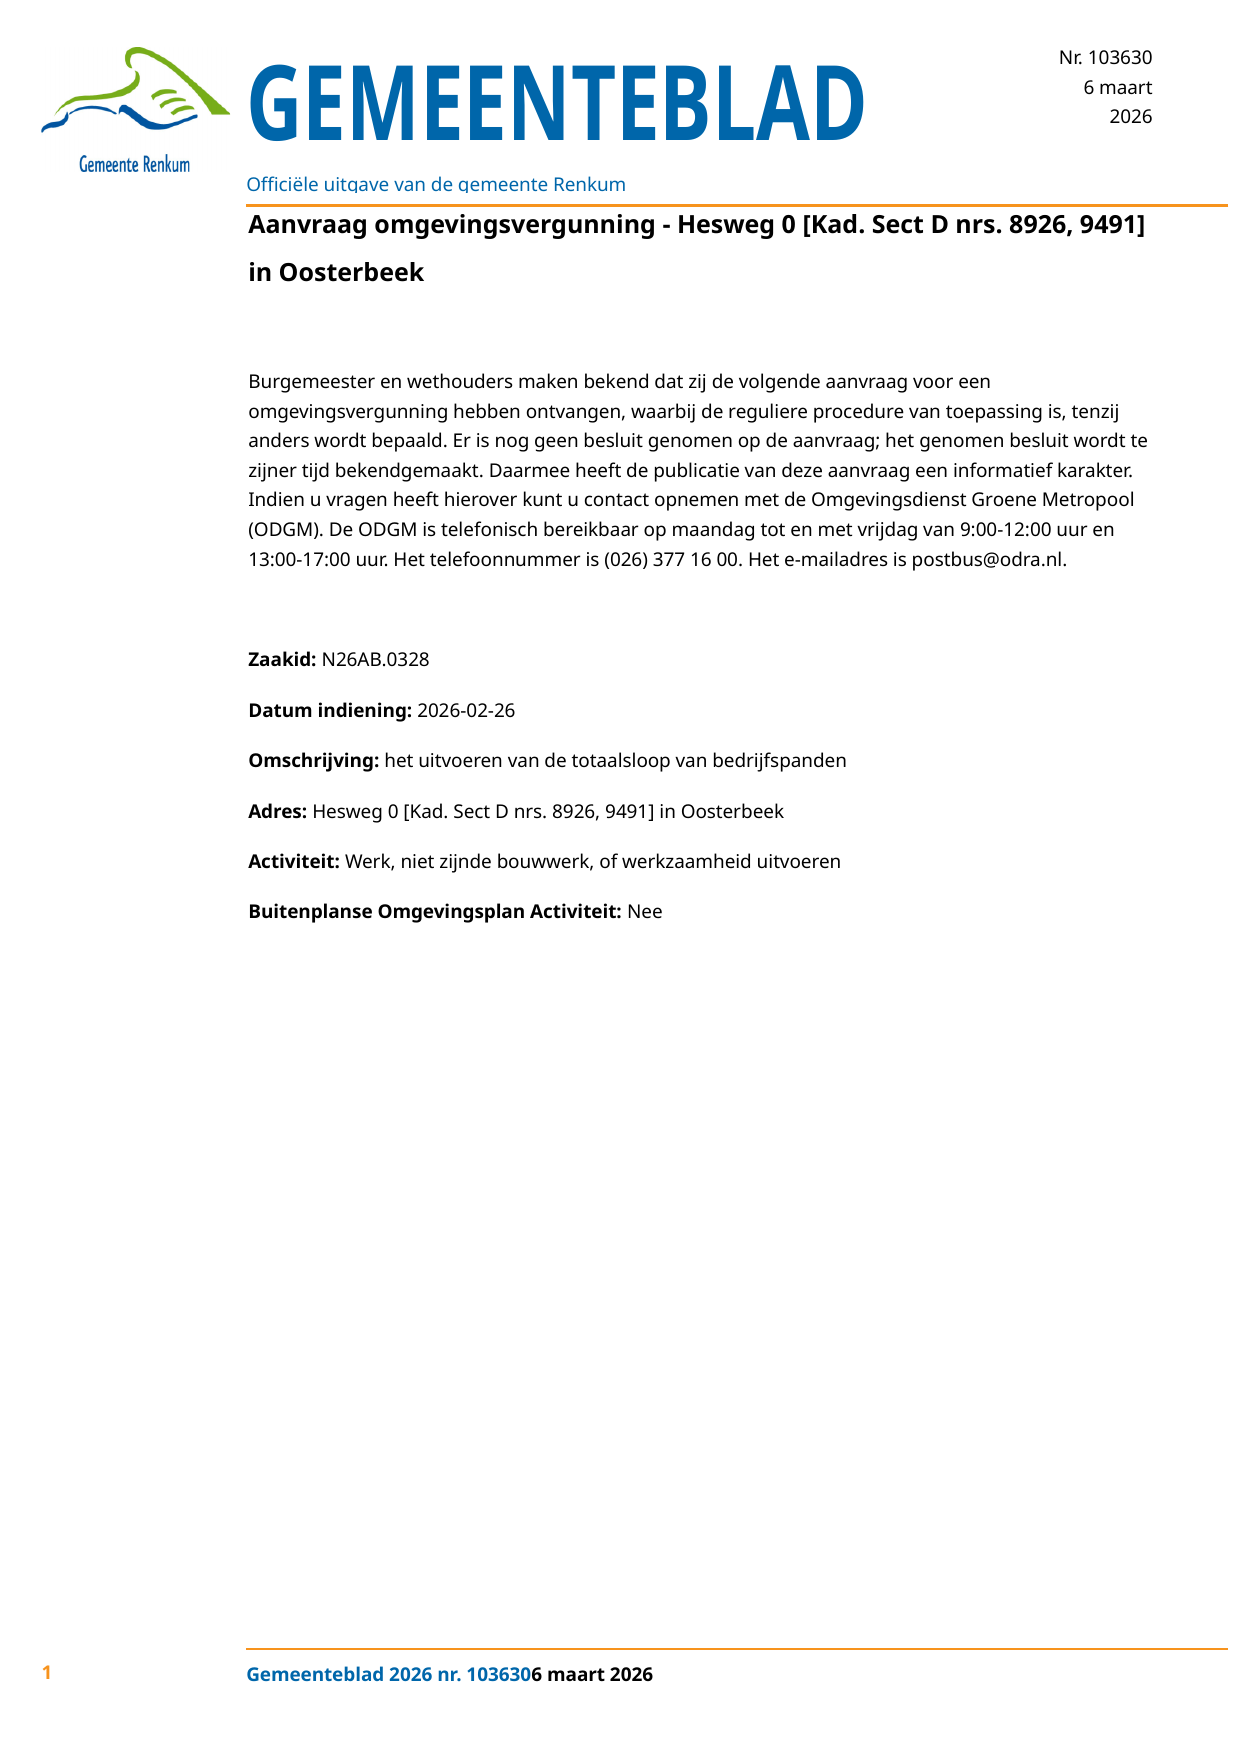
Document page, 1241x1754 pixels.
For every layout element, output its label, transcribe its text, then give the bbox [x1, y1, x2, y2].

text Zaakid: N26AB.0328 [248, 647, 1152, 672]
text Burgemeester en wethouders maken bekend dat zij de volgende aanvraag voor een omgevingsvergunning hebben ontvangen, waarbij de reguliere procedure van toepassing is, tenzij anders wordt bepaald. Er is nog geen besluit genomen op de aanvraag; het genomen besluit wordt te zijner tijd bekendgemaakt. Daarmee heeft de publicatie van deze aanvraag een informatief karakter. Indien u vragen heeft hierover kunt u contact opnemen met de Omgevingsdienst Groene Metropool (ODGM). De ODGM is telefonisch bereikbaar op maandag tot en met vrijdag van 9:00-12:00 uur en 13:00-17:00 uur. Het telefoonnummer is (026) 377 16 00. Het e-mailadres is postbus@odra.nl. [248, 368, 1152, 572]
text Buitenplanse Omgevingsplan Activiteit: Nee [248, 899, 1152, 924]
text Omschrijving: het uitvoeren van de totaalsloop van bedrijfspanden [248, 747, 1152, 773]
text Aanvraag omgevingsvergunning - Hesweg 0 [Kad. Sect D nrs. 8926, 9491] in Oosterbeek [248, 207, 1152, 288]
picture [41, 47, 231, 172]
text Activiteit: Werk, niet zijnde bouwwerk, of werkzaamheid uitvoeren [248, 848, 1152, 874]
text Datum indiening: 2026-02-26 [248, 697, 1152, 723]
text Adres: Hesweg 0 [Kad. Sect D nrs. 8926, 9491] in Oosterbeek [248, 798, 1152, 824]
